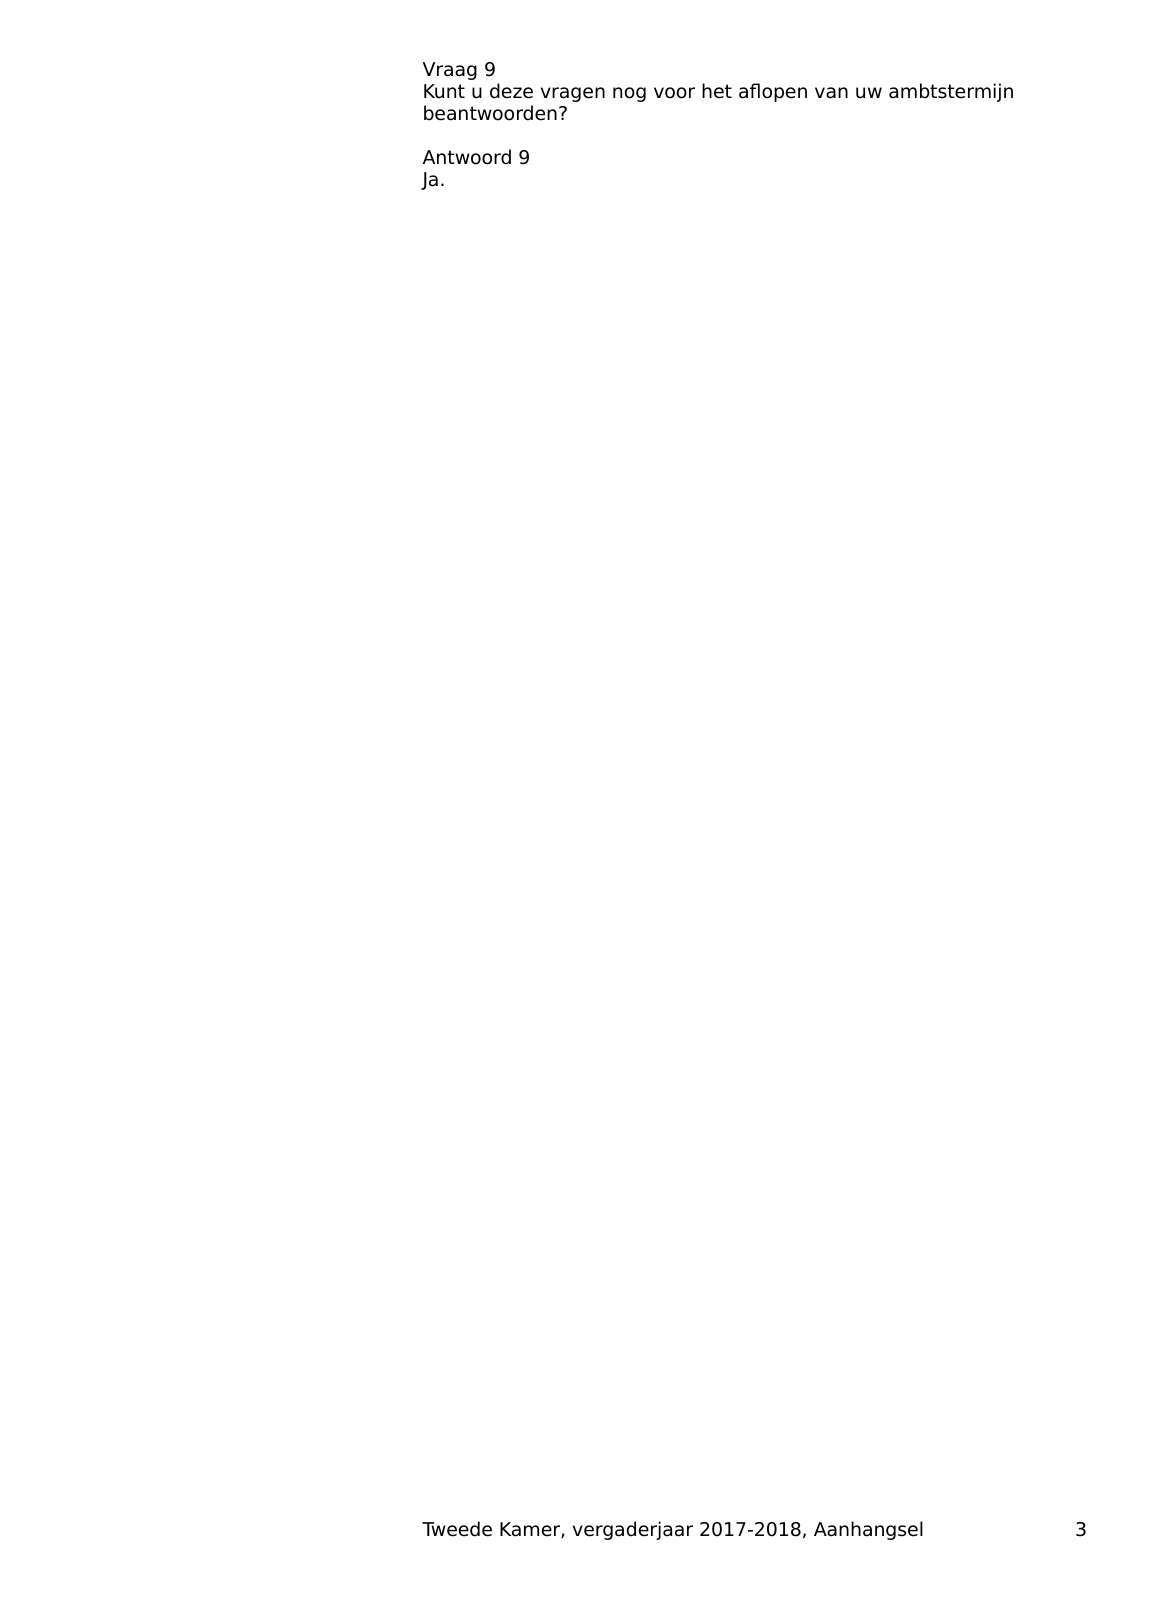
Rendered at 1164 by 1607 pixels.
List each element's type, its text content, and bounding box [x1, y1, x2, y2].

text Ja. [422, 169, 1087, 191]
text Vraag 9 [422, 59, 1087, 81]
text Antwoord 9 [422, 147, 1087, 169]
text Kunt u deze vragen nog voor het aflopen van uw ambtstermijn beantwoorden? [422, 81, 1087, 125]
